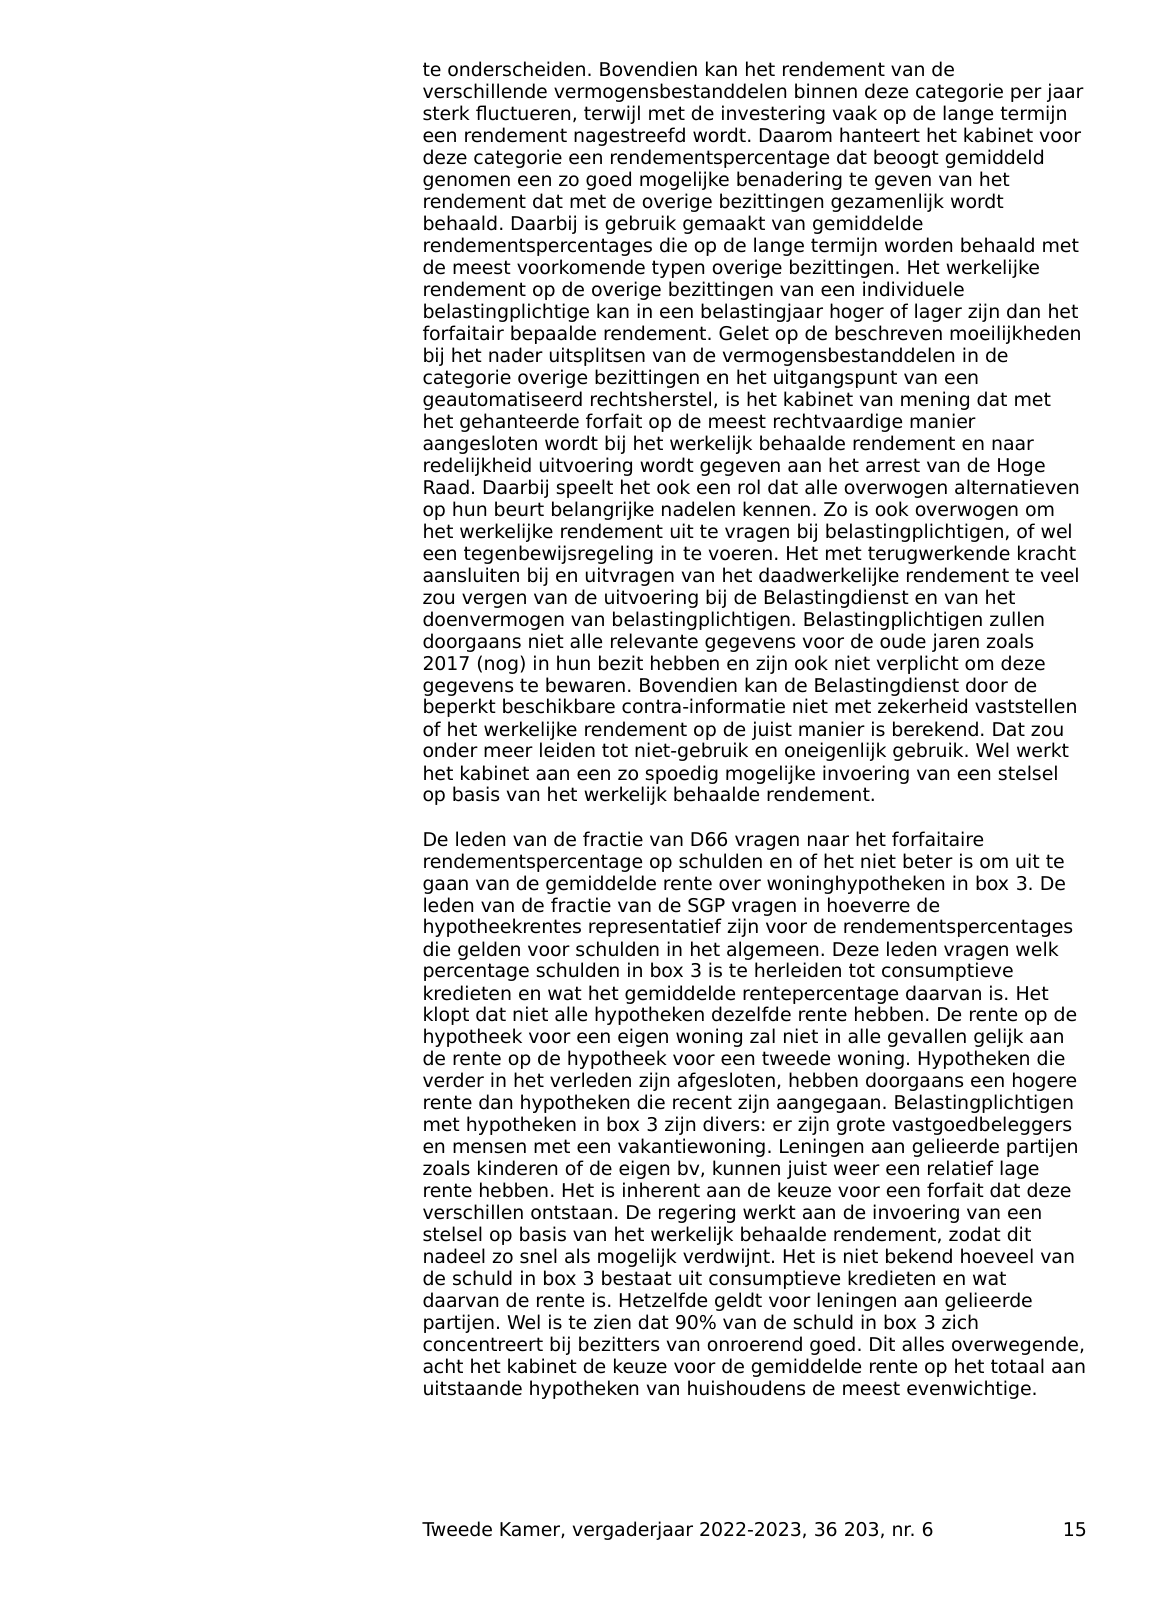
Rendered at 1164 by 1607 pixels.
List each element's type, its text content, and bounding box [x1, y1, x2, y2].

text De leden van de fractie van D66 vragen naar het forfaitaire rendementspercentage op schulden en of het niet beter is om uit te gaan van de gemiddelde rente over woninghypotheken in box 3. De leden van de fractie van de SGP vragen in hoeverre de hypotheekrentes representatief zijn voor de rendementspercentages die gelden voor schulden in het algemeen. Deze leden vragen welk percentage schulden in box 3 is te herleiden tot consumptieve kredieten en wat het gemiddelde rentepercentage daarvan is. Het klopt dat niet alle hypotheken dezelfde rente hebben. De rente op de hypotheek voor een eigen woning zal niet in alle gevallen gelijk aan de rente op de hypotheek voor een tweede woning. Hypotheken die verder in het verleden zijn afgesloten, hebben doorgaans een hogere rente dan hypotheken die recent zijn aangegaan. Belastingplichtigen met hypotheken in box 3 zijn divers: er zijn grote vastgoedbeleggers en mensen met een vakantiewoning. Leningen aan gelieerde partijen zoals kinderen of de eigen bv, kunnen juist weer een relatief lage rente hebben. Het is inherent aan de keuze voor een forfait dat deze verschillen ontstaan. De regering werkt aan de invoering van een stelsel op basis van het werkelijk behaalde rendement, zodat dit nadeel zo snel als mogelijk verdwijnt. Het is niet bekend hoeveel van de schuld in box 3 bestaat uit consumptieve kredieten en wat daarvan de rente is. Hetzelfde geldt voor leningen aan gelieerde partijen. Wel is te zien dat 90% van de schuld in box 3 zich concentreert bij bezitters van onroerend goed. Dit alles overwegende, acht het kabinet de keuze voor de gemiddelde rente op het totaal aan uitstaande hypotheken van huishoudens de meest evenwichtige. [422, 828, 1087, 1400]
text te onderscheiden. Bovendien kan het rendement van de verschillende vermogensbestanddelen binnen deze categorie per jaar sterk fluctueren, terwijl met de investering vaak op de lange termijn een rendement nagestreefd wordt. Daarom hanteert het kabinet voor deze categorie een rendementspercentage dat beoogt gemiddeld genomen een zo goed mogelijke benadering te geven van het rendement dat met de overige bezittingen gezamenlijk wordt behaald. Daarbij is gebruik gemaakt van gemiddelde rendementspercentages die op de lange termijn worden behaald met de meest voorkomende typen overige bezittingen. Het werkelijke rendement op de overige bezittingen van een individuele belastingplichtige kan in een belastingjaar hoger of lager zijn dan het forfaitair bepaalde rendement. Gelet op de beschreven moeilijkheden bij het nader uitsplitsen van de vermogensbestanddelen in de categorie overige bezittingen en het uitgangspunt van een geautomatiseerd rechtsherstel, is het kabinet van mening dat met het gehanteerde forfait op de meest rechtvaardige manier aangesloten wordt bij het werkelijk behaalde rendement en naar redelijkheid uitvoering wordt gegeven aan het arrest van de Hoge Raad. Daarbij speelt het ook een rol dat alle overwogen alternatieven op hun beurt belangrijke nadelen kennen. Zo is ook overwogen om het werkelijke rendement uit te vragen bij belastingplichtigen, of wel een tegenbewijsregeling in te voeren. Het met terugwerkende kracht aansluiten bij en uitvragen van het daadwerkelijke rendement te veel zou vergen van de uitvoering bij de Belastingdienst en van het doenvermogen van belastingplichtigen. Belastingplichtigen zullen doorgaans niet alle relevante gegevens voor de oude jaren zoals 2017 (nog) in hun bezit hebben en zijn ook niet verplicht om deze gegevens te bewaren. Bovendien kan de Belastingdienst door de beperkt beschikbare contra-informatie niet met zekerheid vaststellen of het werkelijke rendement op de juist manier is berekend. Dat zou onder meer leiden tot niet-gebruik en oneigenlijk gebruik. Wel werkt het kabinet aan een zo spoedig mogelijke invoering van een stelsel op basis van het werkelijk behaalde rendement. [422, 59, 1087, 806]
